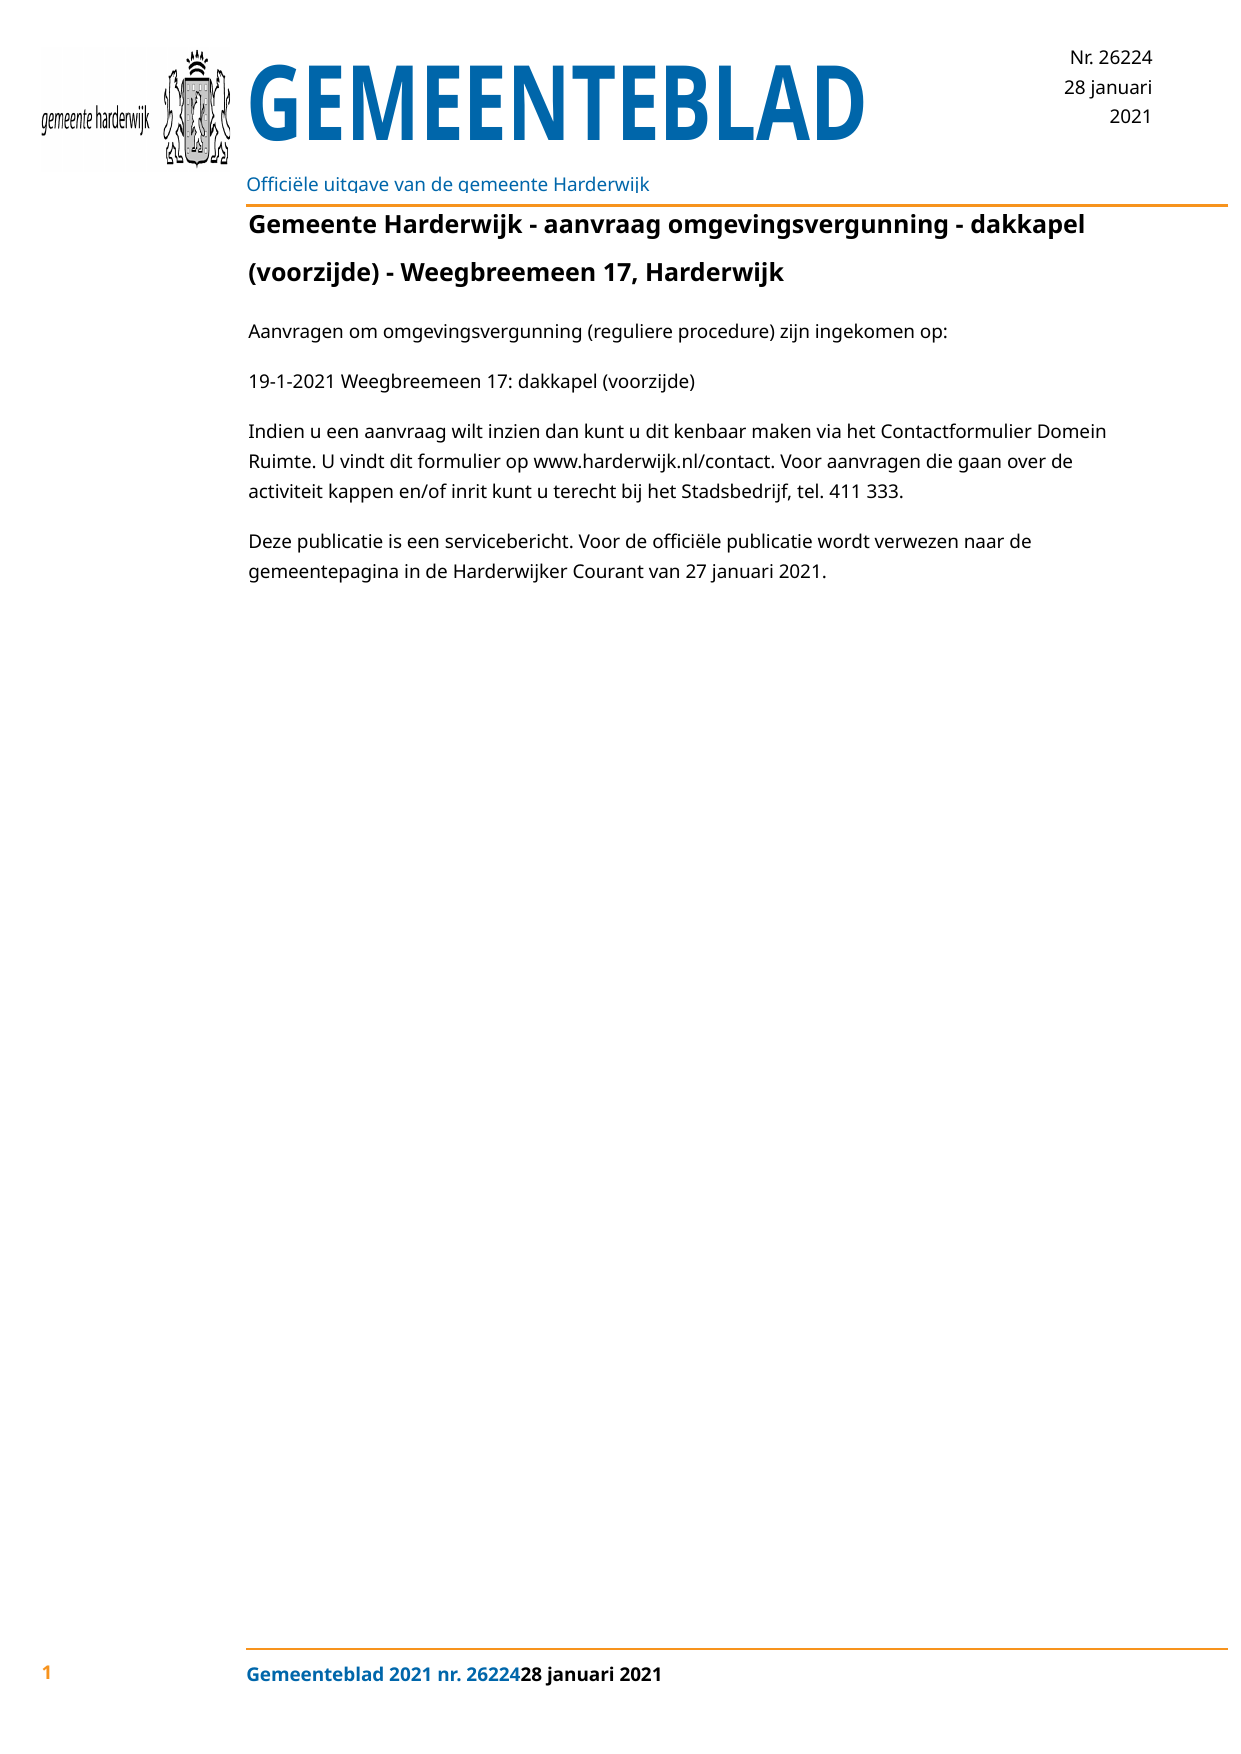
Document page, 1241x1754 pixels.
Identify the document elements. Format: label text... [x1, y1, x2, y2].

text Indien u een aanvraag wilt inzien dan kunt u dit kenbaar maken via het Contactformulier Domein Ruimte. U vindt dit formulier op www.harderwijk.nl/contact. Voor aanvragen die gaan over de activiteit kappen en/of inrit kunt u terecht bij het Stadsbedrijf, tel. 411 333. [248, 419, 1152, 504]
text Deze publicatie is een servicebericht. Voor de officiële publicatie wordt verwezen naar de gemeentepagina in de Harderwijker Courant van 27 januari 2021. [248, 528, 1152, 584]
text 19-1-2021 Weegbreemeen 17: dakkapel (voorzijde) [248, 368, 1152, 394]
text Aanvragen om omgevingsvergunning (reguliere procedure) zijn ingekomen op: [248, 318, 1152, 344]
picture [41, 47, 231, 172]
text Gemeente Harderwijk - aanvraag omgevingsvergunning - dakkapel (voorzijde) - Weegbreemeen 17, Harderwijk [248, 207, 1152, 288]
